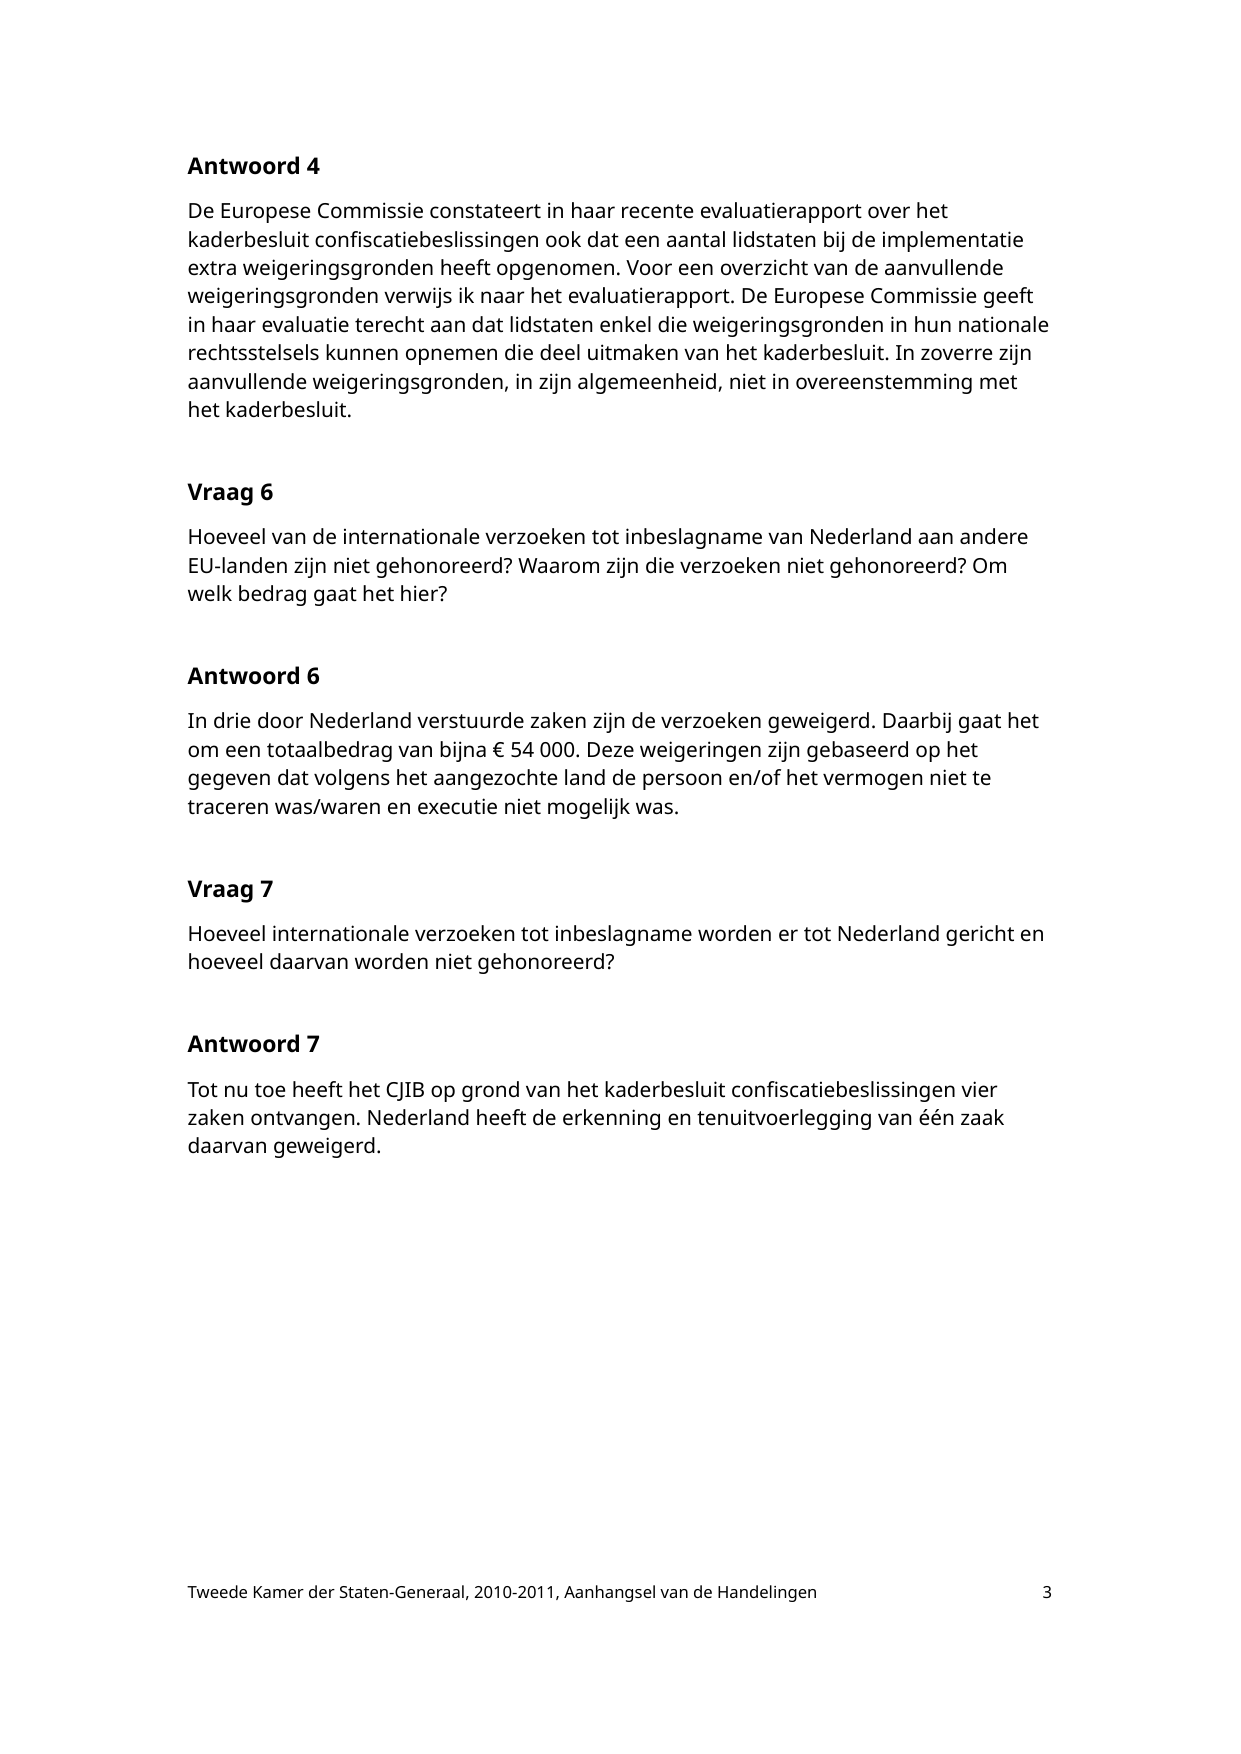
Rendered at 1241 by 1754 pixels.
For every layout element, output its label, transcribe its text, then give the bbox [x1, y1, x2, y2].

text Hoeveel internationale verzoeken tot inbeslagname worden er tot Nederland gericht en hoeveel daarvan worden niet gehonoreerd? [187, 919, 1053, 976]
subtitle Vraag 6 [187, 476, 1053, 507]
subtitle Vraag 7 [187, 873, 1053, 904]
subtitle Antwoord 7 [187, 1028, 1053, 1060]
text Hoeveel van de internationale verzoeken tot inbeslagname van Nederland aan andere EU-landen zijn niet gehonoreerd? Waarom zijn die verzoeken niet gehonoreerd? Om welk bedrag gaat het hier? [187, 522, 1053, 608]
text In drie door Nederland verstuurde zaken zijn de verzoeken geweigerd. Daarbij gaat het om een totaalbedrag van bijna € 54 000. Deze weigeringen zijn gebaseerd op het gegeven dat volgens het aangezochte land de persoon en/of het vermogen niet te traceren was/waren en executie niet mogelijk was. [187, 707, 1053, 820]
subtitle Antwoord 4 [187, 150, 1053, 181]
subtitle Antwoord 6 [187, 660, 1053, 692]
text Tot nu toe heeft het CJIB op grond van het kaderbesluit confiscatiebeslissingen vier zaken ontvangen. Nederland heeft de erkenning en tenuitvoerlegging van één zaak daarvan geweigerd. [187, 1075, 1053, 1160]
text De Europese Commissie constateert in haar recente evaluatierapport over het kaderbesluit confiscatiebeslissingen ook dat een aantal lidstaten bij de implementatie extra weigeringsgronden heeft opgenomen. Voor een overzicht van de aanvullende weigeringsgronden verwijs ik naar het evaluatierapport. De Europese Commissie geeft in haar evaluatie terecht aan dat lidstaten enkel die weigeringsgronden in hun nationale rechtsstelsels kunnen opnemen die deel uitmaken van het kaderbesluit. In zoverre zijn aanvullende weigeringsgronden, in zijn algemeenheid, niet in overeenstemming met het kaderbesluit. [187, 196, 1053, 424]
